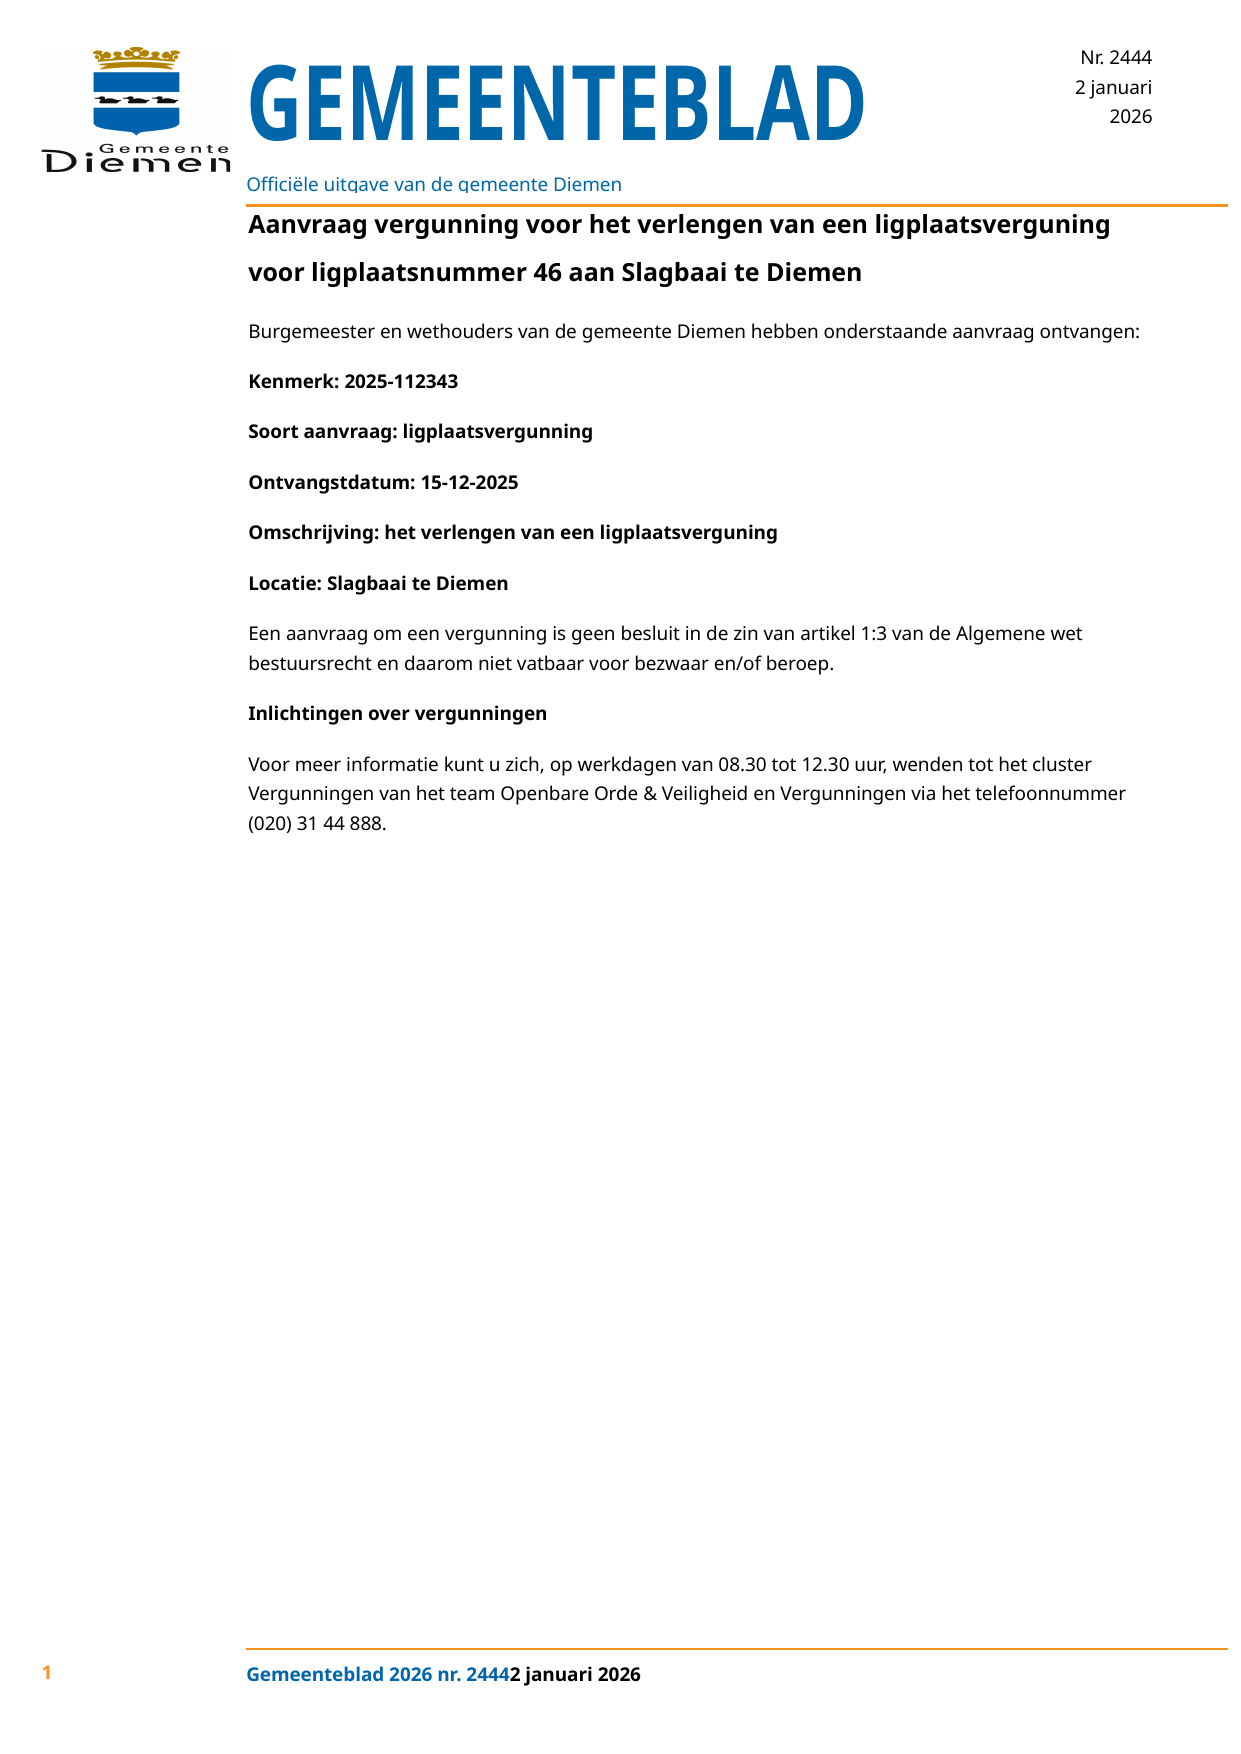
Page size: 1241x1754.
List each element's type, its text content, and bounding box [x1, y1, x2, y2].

text Ontvangstdatum: 15-12-2025 [248, 469, 1152, 495]
text Inlichtingen over vergunningen [248, 700, 1152, 726]
text Burgemeester en wethouders van de gemeente Diemen hebben onderstaande aanvraag ontvangen: [248, 318, 1152, 344]
picture [41, 47, 231, 172]
text Kenmerk: 2025-112343 [248, 368, 1152, 394]
text Locatie: Slagbaai te Diemen [248, 570, 1152, 596]
text Aanvraag vergunning voor het verlengen van een ligplaatsverguning voor ligplaatsnummer 46 aan Slagbaai te Diemen [248, 207, 1152, 288]
text Een aanvraag om een vergunning is geen besluit in de zin van artikel 1:3 van de Algemene wet bestuursrecht en daarom niet vatbaar voor bezwaar en/of beroep. [248, 620, 1152, 676]
text Omschrijving: het verlengen van een ligplaatsverguning [248, 519, 1152, 545]
text Voor meer informatie kunt u zich, op werkdagen van 08.30 tot 12.30 uur, wenden tot het cluster Vergunningen van het team Openbare Orde & Veiligheid en Vergunningen via het telefoonnummer (020) 31 44 888. [248, 751, 1152, 836]
text Soort aanvraag: ligplaatsvergunning [248, 419, 1152, 444]
